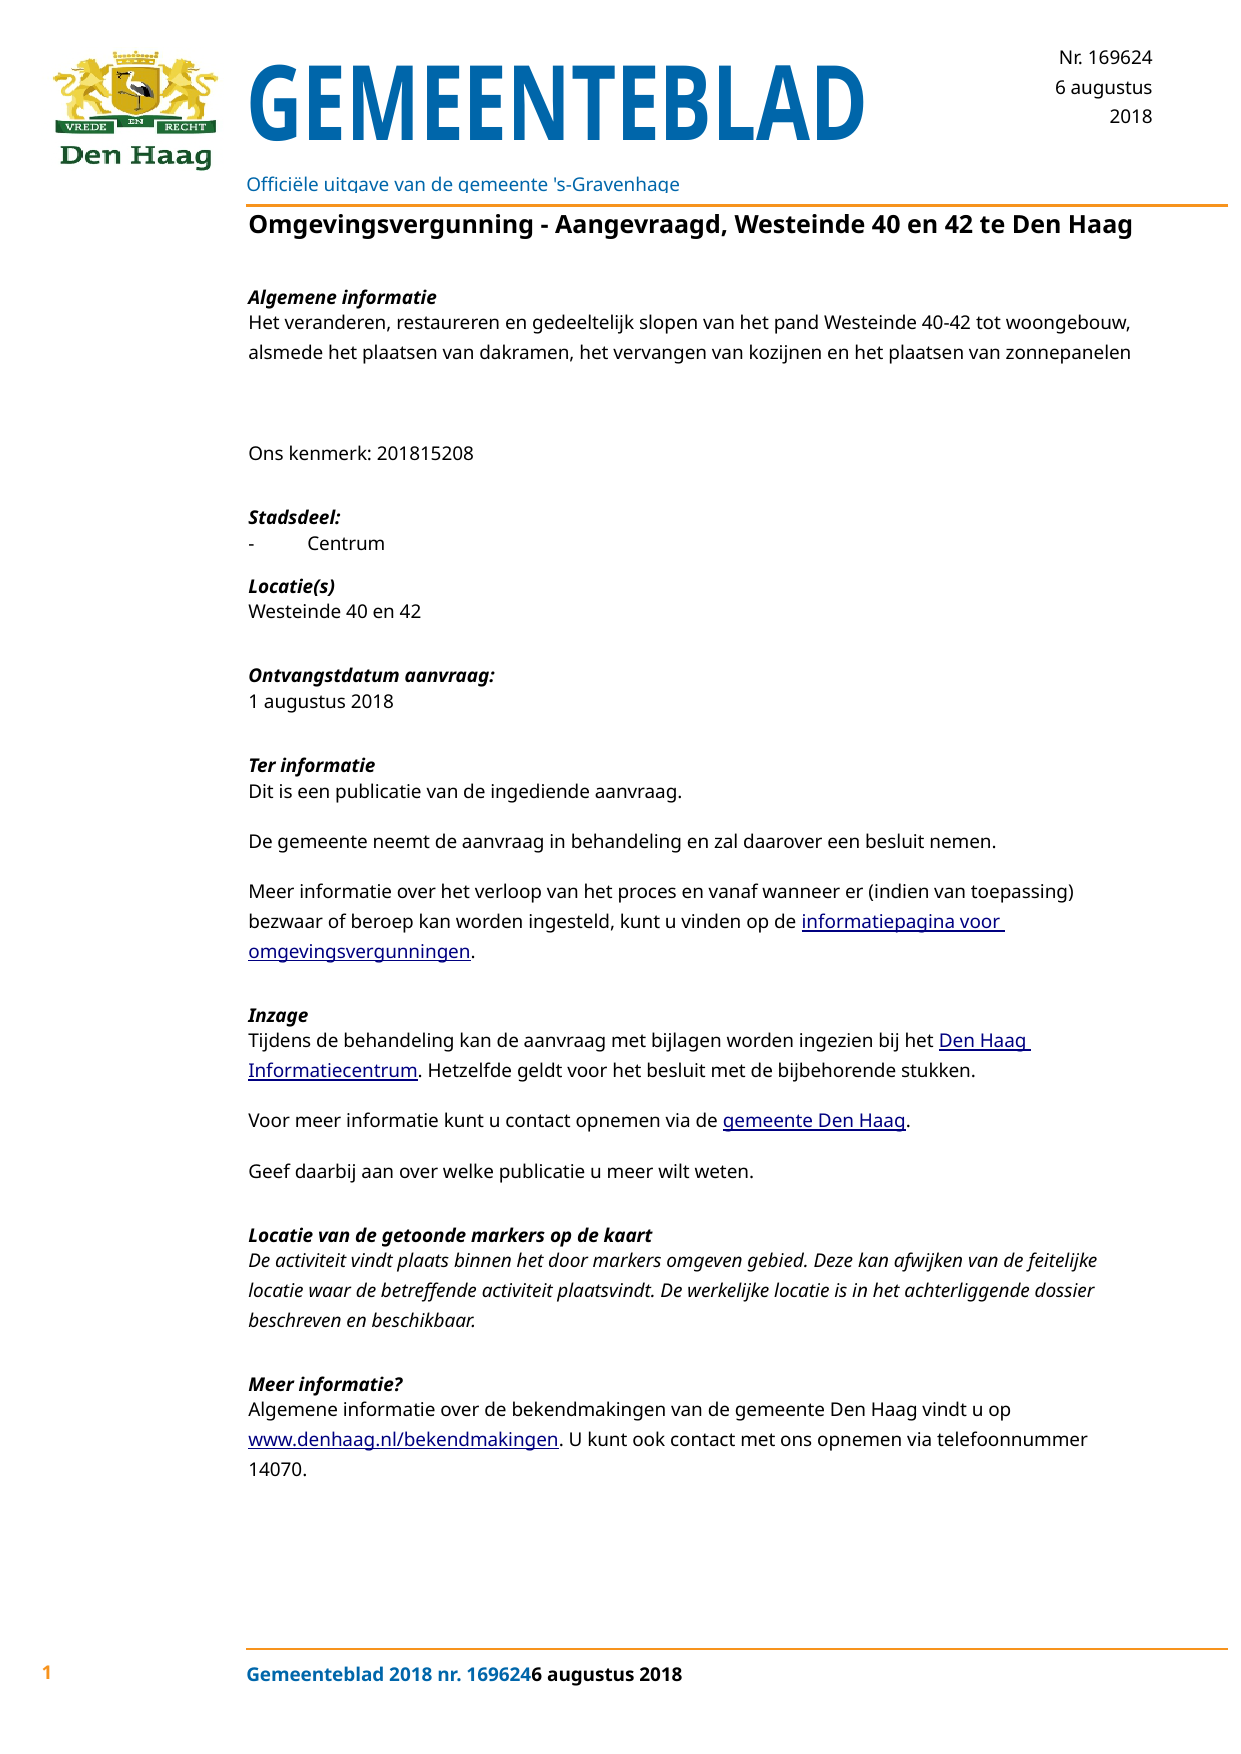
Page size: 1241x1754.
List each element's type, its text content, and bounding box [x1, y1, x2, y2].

text Stadsdeel: [248, 504, 1152, 530]
text Westeinde 40 en 42 [248, 598, 1152, 624]
text 1 augustus 2018 [248, 688, 1152, 714]
text Ter informatie [248, 752, 1152, 778]
text Algemene informatie over de bekendmakingen van de gemeente Den Haag vindt u op www.denhaag.nl/bekendmakingen. U kunt ook contact met ons opnemen via telefoonnummer 14070. [248, 1397, 1152, 1481]
text Geef daarbij aan over welke publicatie u meer wilt weten. [248, 1158, 1152, 1184]
picture [41, 47, 231, 172]
text Omgevingsvergunning - Aangevraagd, Westeinde 40 en 42 te Den Haag [248, 207, 1152, 241]
text Het veranderen, restaureren en gedeeltelijk slopen van het pand Westeinde 40-42 tot woongebouw, alsmede het plaatsen van dakramen, het vervangen van kozijnen en het plaatsen van zonnepanelen [248, 309, 1152, 365]
text Locatie(s) [248, 573, 1152, 598]
text Meer informatie over het verloop van het proces en vanaf wanneer er (indien van toepassing) bezwaar of beroep kan worden ingesteld, kunt u vinden op de informatiepagina voor omgevingsvergunningen. [248, 879, 1152, 964]
text Locatie van de getoonde markers op de kaart [248, 1222, 1152, 1248]
text Ons kenmerk: 201815208 [248, 440, 1152, 466]
list Centrum [248, 530, 1152, 555]
text Meer informatie? [248, 1371, 1152, 1397]
text Inzage [248, 1002, 1152, 1028]
text Voor meer informatie kunt u contact opnemen via de gemeente Den Haag. [248, 1108, 1152, 1133]
text Dit is een publicatie van de ingediende aanvraag. [248, 778, 1152, 804]
text De activiteit vindt plaats binnen het door markers omgeven gebied. Deze kan afwijken van de feitelijke locatie waar de betreffende activiteit plaatsvindt. De werkelijke locatie is in het achterliggende dossier beschreven en beschikbaar. [248, 1248, 1152, 1333]
text Algemene informatie [248, 284, 1152, 309]
text Tijdens de behandeling kan de aanvraag met bijlagen worden ingezien bij het Den Haag Informatiecentrum. Hetzelfde geldt voor het besluit met de bijbehorende stukken. [248, 1028, 1152, 1083]
text Ontvangstdatum aanvraag: [248, 662, 1152, 688]
text De gemeente neemt de aanvraag in behandeling en zal daarover een besluit nemen. [248, 828, 1152, 854]
